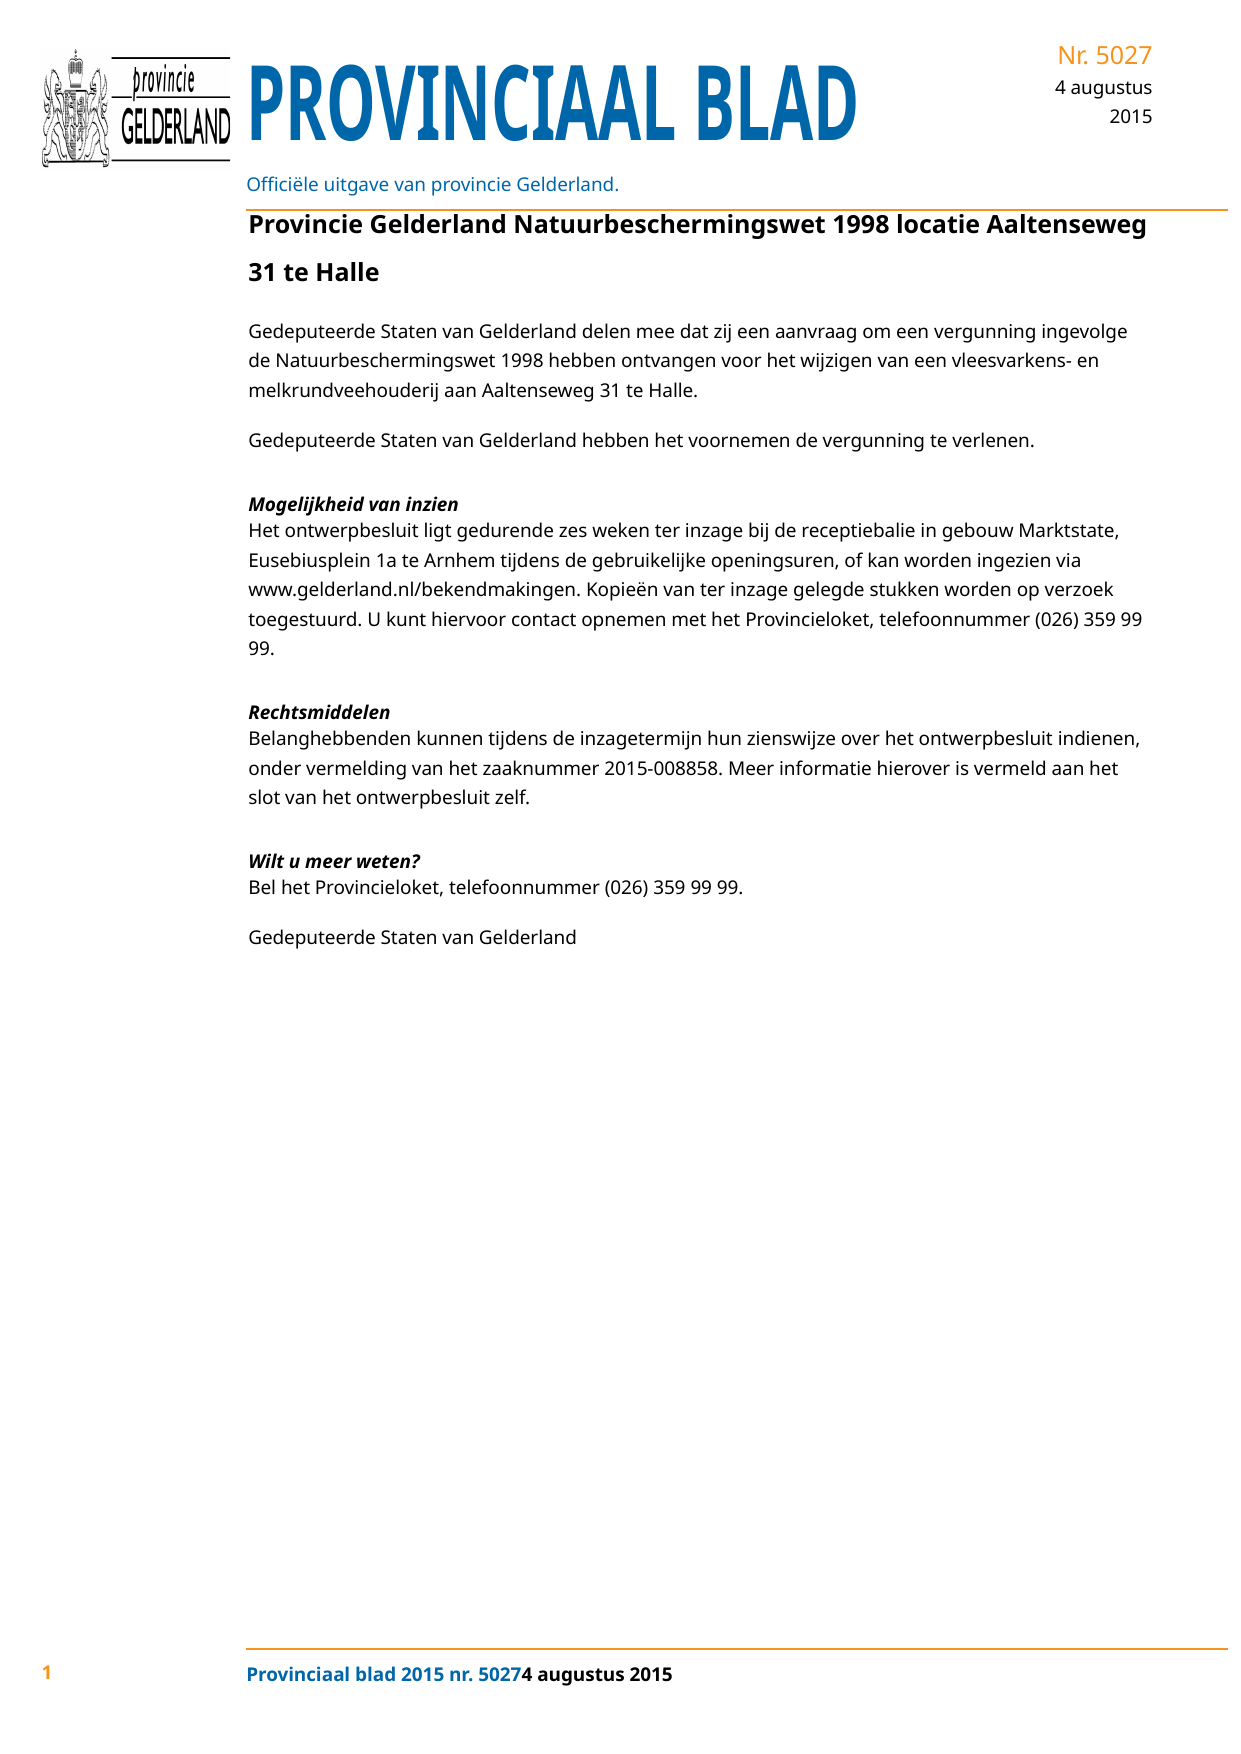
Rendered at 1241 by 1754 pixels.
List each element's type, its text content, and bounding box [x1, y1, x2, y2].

text Provincie Gelderland Natuurbeschermingswet 1998 locatie Aaltenseweg 31 te Halle [248, 211, 1152, 288]
text Gedeputeerde Staten van Gelderland delen mee dat zij een aanvraag om een vergunning ingevolge de Natuurbeschermingswet 1998 hebben ontvangen voor het wijzigen van een vleesvarkens- en melkrundveehouderij aan Aaltenseweg 31 te Halle. [248, 318, 1152, 403]
text Wilt u meer weten? [248, 848, 1152, 874]
text Mogelijkheid van inzien [248, 491, 1152, 517]
text Gedeputeerde Staten van Gelderland [248, 924, 1152, 950]
text Het ontwerpbesluit ligt gedurende zes weken ter inzage bij de receptiebalie in gebouw Marktstate, Eusebiusplein 1a te Arnhem tijdens de gebruikelijke openingsuren, of kan worden ingezien via www.gelderland.nl/bekendmakingen. Kopieën van ter inzage gelegde stukken worden op verzoek toegestuurd. U kunt hiervoor contact opnemen met het Provincieloket, telefoonnummer (026) 359 99 99. [248, 517, 1152, 661]
text Gedeputeerde Staten van Gelderland hebben het voornemen de vergunning te verlenen. [248, 427, 1152, 453]
text Belanghebbenden kunnen tijdens de inzagetermijn hun zienswijze over het ontwerpbesluit indienen, onder vermelding van het zaaknummer 2015-008858. Meer informatie hierover is vermeld aan het slot van het ontwerpbesluit zelf. [248, 725, 1152, 810]
text Rechtsmiddelen [248, 699, 1152, 725]
picture [41, 47, 231, 172]
text Bel het Provincieloket, telefoonnummer (026) 359 99 99. [248, 874, 1152, 900]
